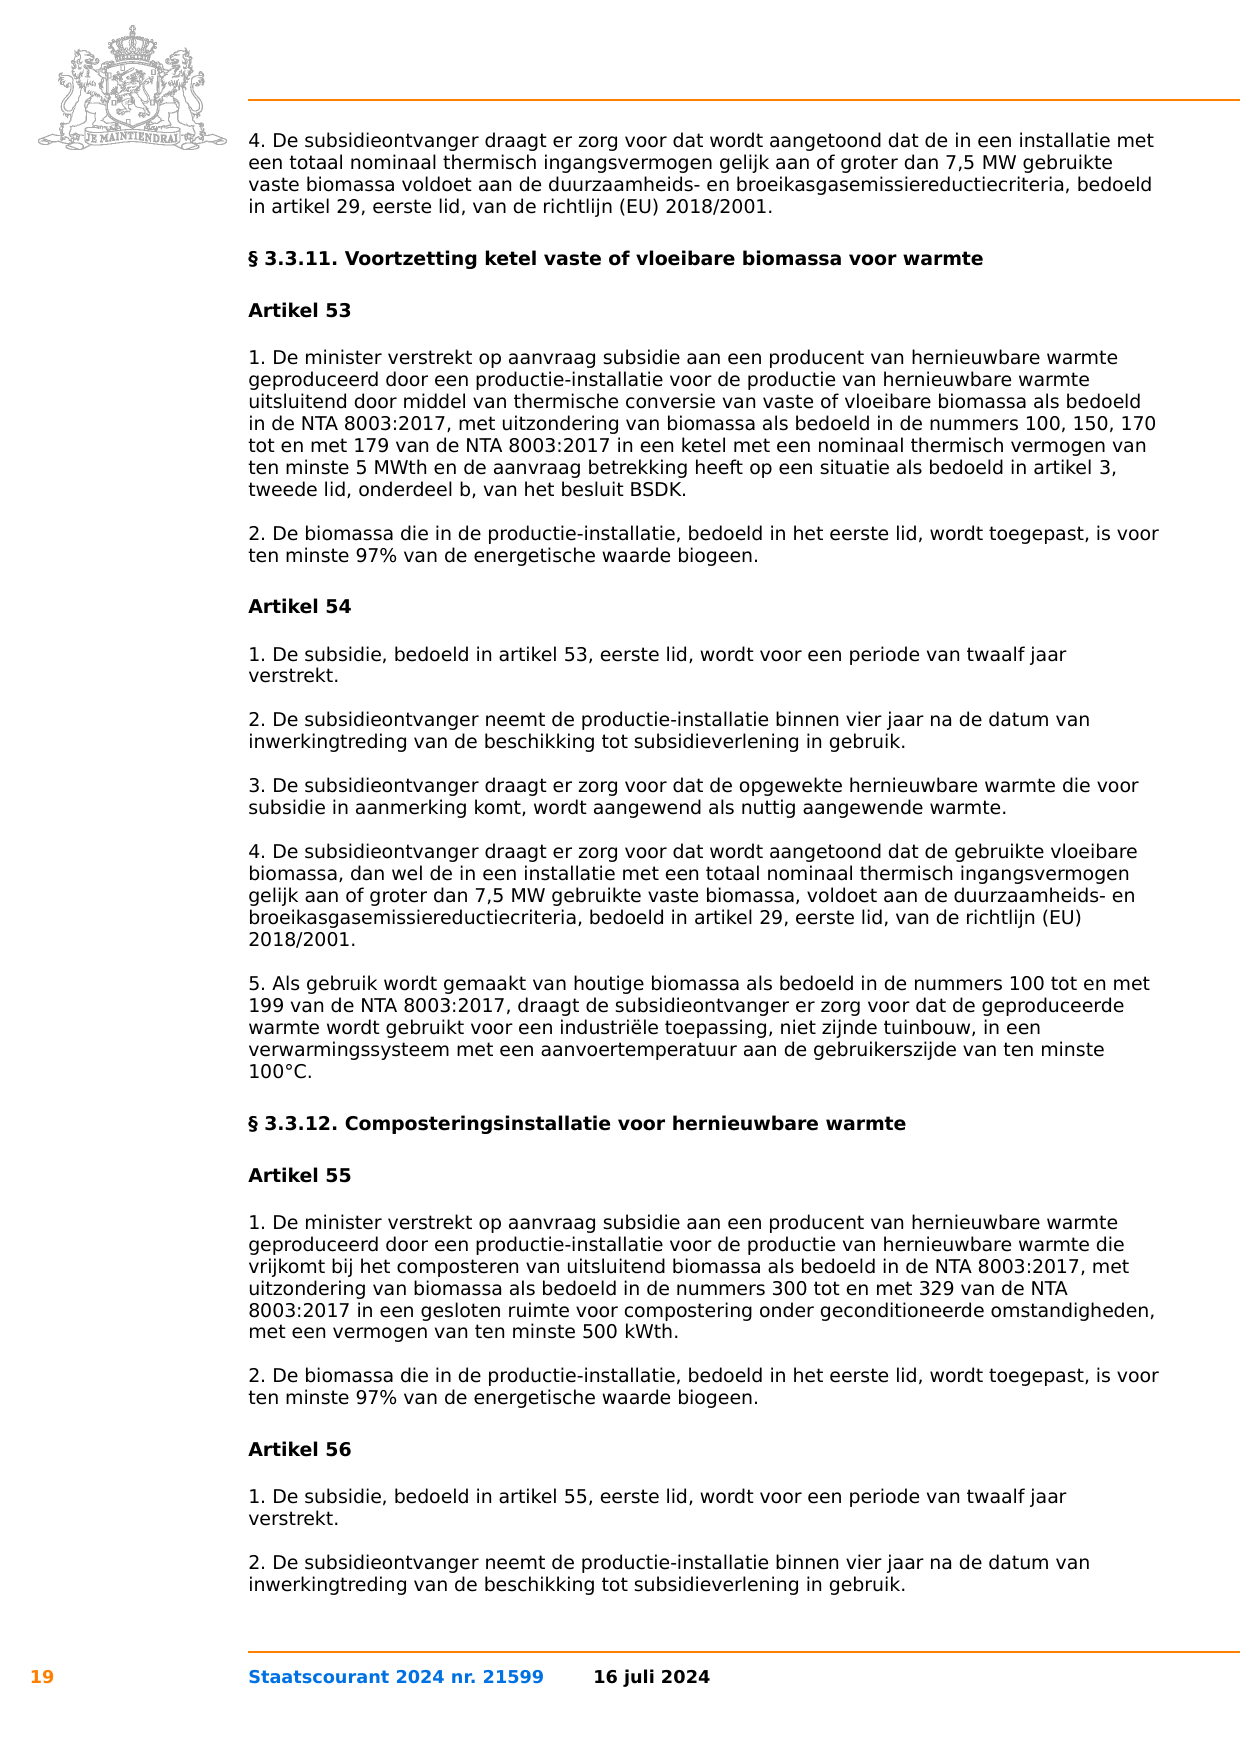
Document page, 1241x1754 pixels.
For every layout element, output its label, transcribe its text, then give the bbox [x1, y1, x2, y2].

picture [38, 25, 227, 150]
subtitle § 3.3.11. Voortzetting ketel vaste of vloeibare biomassa voor warmte [248, 248, 1163, 270]
text 1. De subsidie, bedoeld in artikel 55, eerste lid, wordt voor een periode van twaalf jaar verstrekt. [248, 1486, 1163, 1530]
text 4. De subsidieontvanger draagt er zorg voor dat wordt aangetoond dat de in een installatie met een totaal nominaal thermisch ingangsvermogen gelijk aan of groter dan 7,5 MW gebruikte vaste biomassa voldoet aan de duurzaamheids- en broeikasgasemissiereductiecriteria, bedoeld in artikel 29, eerste lid, van de richtlijn (EU) 2018/2001. [248, 130, 1163, 218]
text 5. Als gebruik wordt gemaakt van houtige biomassa als bedoeld in de nummers 100 tot en met 199 van de NTA 8003:2017, draagt de subsidieontvanger er zorg voor dat de geproduceerde warmte wordt gebruikt voor een industriële toepassing, niet zijnde tuinbouw, in een verwarmingssysteem met een aanvoertemperatuur aan de gebruikerszijde van ten minste 100°C. [248, 973, 1163, 1083]
subtitle Artikel 53 [248, 300, 1163, 322]
text 2. De biomassa die in de productie-installatie, bedoeld in het eerste lid, wordt toegepast, is voor ten minste 97% van de energetische waarde biogeen. [248, 1365, 1163, 1409]
text 1. De minister verstrekt op aanvraag subsidie aan een producent van hernieuwbare warmte geproduceerd door een productie-installatie voor de productie van hernieuwbare warmte die vrijkomt bij het composteren van uitsluitend biomassa als bedoeld in de NTA 8003:2017, met uitzondering van biomassa als bedoeld in de nummers 300 tot en met 329 van de NTA 8003:2017 in een gesloten ruimte voor compostering onder geconditioneerde omstandigheden, met een vermogen van ten minste 500 kWth. [248, 1212, 1163, 1343]
subtitle Artikel 55 [248, 1164, 1163, 1187]
subtitle Artikel 56 [248, 1439, 1163, 1461]
text 3. De subsidieontvanger draagt er zorg voor dat de opgewekte hernieuwbare warmte die voor subsidie in aanmerking komt, wordt aangewend als nuttig aangewende warmte. [248, 775, 1163, 819]
text 2. De subsidieontvanger neemt de productie-installatie binnen vier jaar na de datum van inwerkingtreding van de beschikking tot subsidieverlening in gebruik. [248, 1552, 1163, 1596]
text 4. De subsidieontvanger draagt er zorg voor dat wordt aangetoond dat de gebruikte vloeibare biomassa, dan wel de in een installatie met een totaal nominaal thermisch ingangsvermogen gelijk aan of groter dan 7,5 MW gebruikte vaste biomassa, voldoet aan de duurzaamheids- en broeikasgasemissiereductiecriteria, bedoeld in artikel 29, eerste lid, van de richtlijn (EU) 2018/2001. [248, 841, 1163, 951]
subtitle Artikel 54 [248, 596, 1163, 618]
text 2. De biomassa die in de productie-installatie, bedoeld in het eerste lid, wordt toegepast, is voor ten minste 97% van de energetische waarde biogeen. [248, 522, 1163, 566]
text 1. De minister verstrekt op aanvraag subsidie aan een producent van hernieuwbare warmte geproduceerd door een productie-installatie voor de productie van hernieuwbare warmte uitsluitend door middel van thermische conversie van vaste of vloeibare biomassa als bedoeld in de NTA 8003:2017, met uitzondering van biomassa als bedoeld in de nummers 100, 150, 170 tot en met 179 van de NTA 8003:2017 in een ketel met een nominaal thermisch vermogen van ten minste 5 MWth en de aanvraag betrekking heeft op een situatie als bedoeld in artikel 3, tweede lid, onderdeel b, van het besluit BSDK. [248, 347, 1163, 501]
text 1. De subsidie, bedoeld in artikel 53, eerste lid, wordt voor een periode van twaalf jaar verstrekt. [248, 643, 1163, 687]
subtitle § 3.3.12. Composteringsinstallatie voor hernieuwbare warmte [248, 1113, 1163, 1134]
text 2. De subsidieontvanger neemt de productie-installatie binnen vier jaar na de datum van inwerkingtreding van de beschikking tot subsidieverlening in gebruik. [248, 709, 1163, 753]
